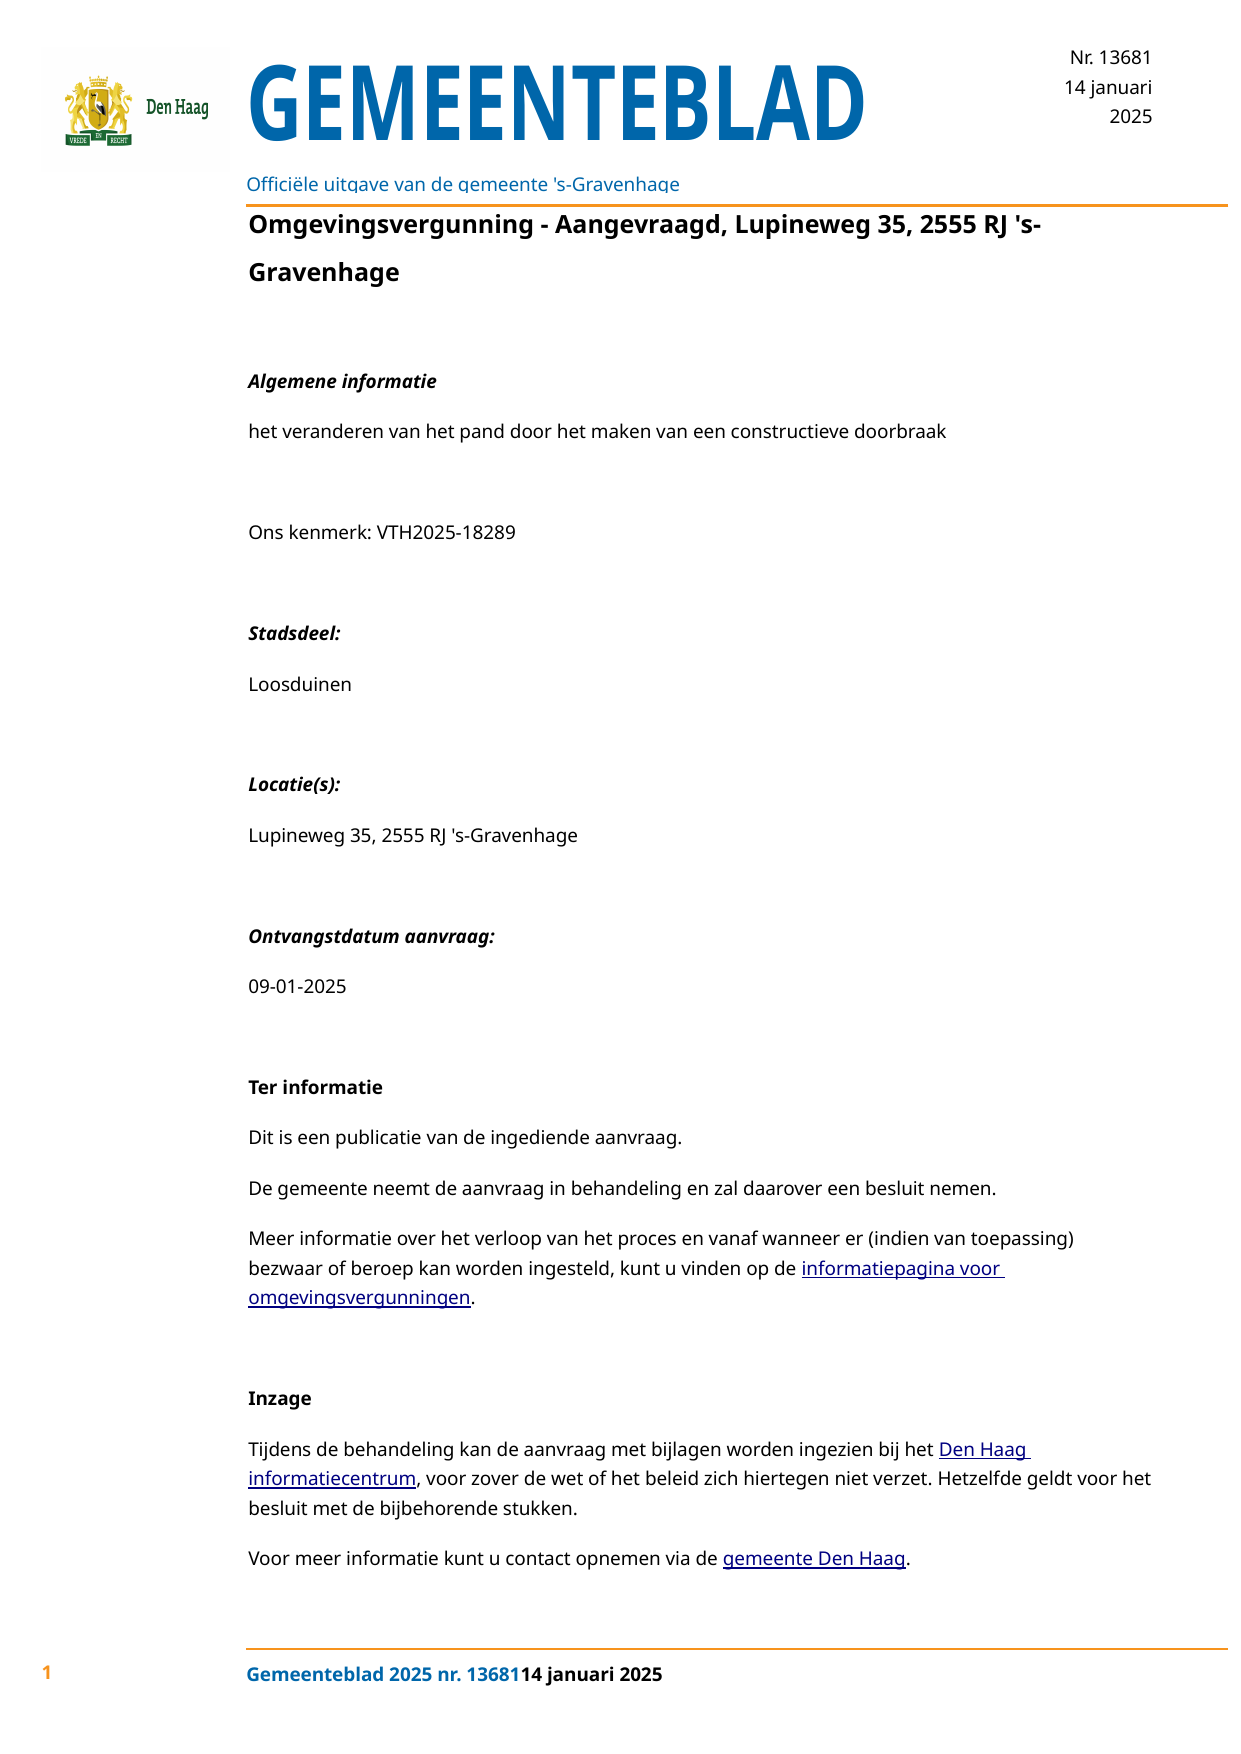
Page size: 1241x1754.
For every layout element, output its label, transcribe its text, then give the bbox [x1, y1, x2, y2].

text Dit is een publicatie van de ingediende aanvraag. [248, 1124, 1152, 1150]
text Inzage [248, 1385, 1152, 1411]
text Tijdens de behandeling kan de aanvraag met bijlagen worden ingezien bij het Den Haag informatiecentrum, voor zover de wet of het beleid zich hiertegen niet verzet. Hetzelfde geldt voor het besluit met de bijbehorende stukken. [248, 1436, 1152, 1521]
text Omgevingsvergunning - Aangevraagd, Lupineweg 35, 2555 RJ 's-Gravenhage [248, 207, 1152, 288]
text 09-01-2025 [248, 973, 1152, 999]
text Ontvangstdatum aanvraag: [248, 923, 1152, 949]
picture [41, 47, 231, 172]
text De gemeente neemt de aanvraag in behandeling en zal daarover een besluit nemen. [248, 1175, 1152, 1201]
text Locatie(s): [248, 772, 1152, 797]
text Ons kenmerk: VTH2025-18289 [248, 519, 1152, 545]
text Meer informatie over het verloop van het proces en vanaf wanneer er (indien van toepassing) bezwaar of beroep kan worden ingesteld, kunt u vinden op de informatiepagina voor omgevingsvergunningen. [248, 1225, 1152, 1310]
text Voor meer informatie kunt u contact opnemen via de gemeente Den Haag. [248, 1545, 1152, 1571]
text Algemene informatie [248, 368, 1152, 394]
text het veranderen van het pand door het maken van een constructieve doorbraak [248, 419, 1152, 444]
text Loosduinen [248, 671, 1152, 697]
text Lupineweg 35, 2555 RJ 's-Gravenhage [248, 822, 1152, 848]
text Ter informatie [248, 1074, 1152, 1100]
text Stadsdeel: [248, 620, 1152, 646]
